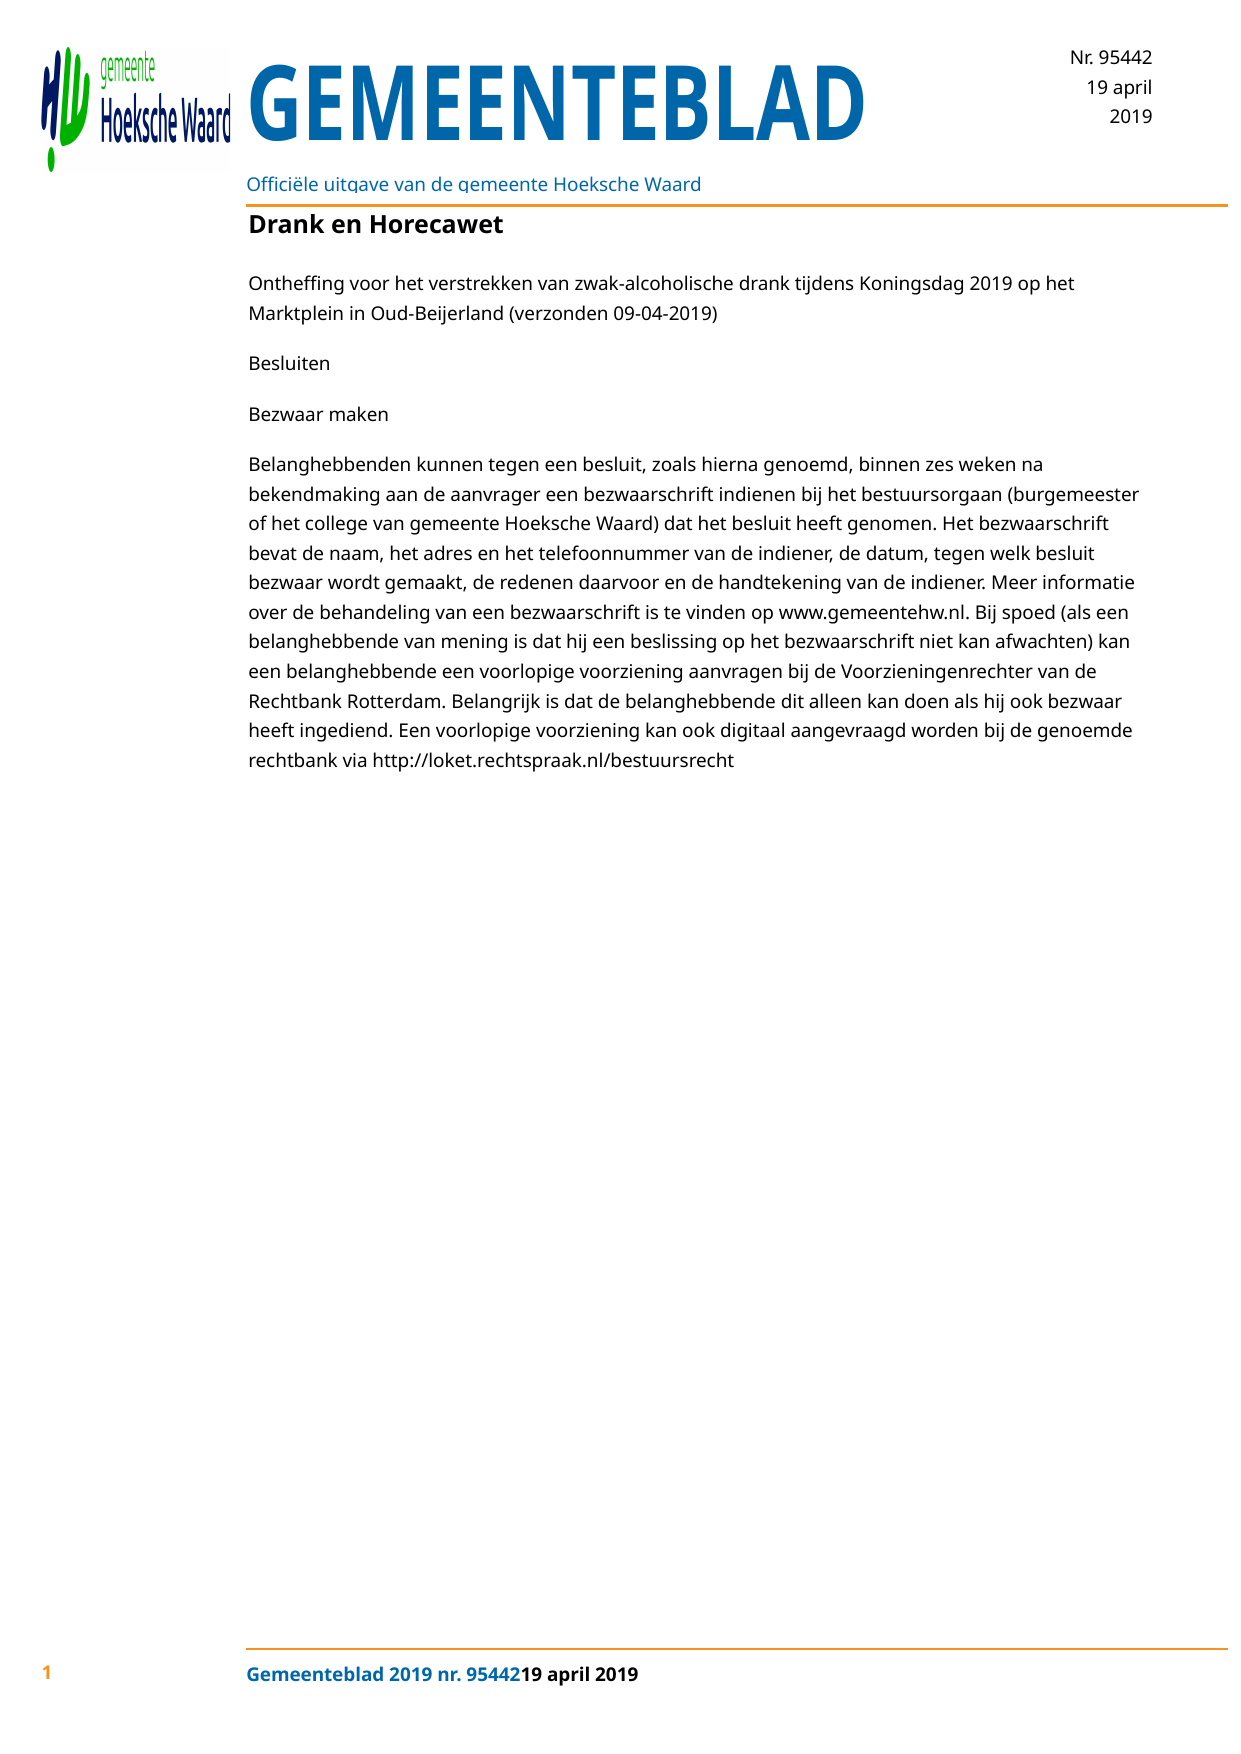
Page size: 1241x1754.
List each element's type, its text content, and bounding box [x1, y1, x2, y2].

picture [41, 47, 231, 172]
text Belanghebbenden kunnen tegen een besluit, zoals hierna genoemd, binnen zes weken na bekendmaking aan de aanvrager een bezwaarschrift indienen bij het bestuursorgaan (burgemeester of het college van gemeente Hoeksche Waard) dat het besluit heeft genomen. Het bezwaarschrift bevat de naam, het adres en het telefoonnummer van de indiener, de datum, tegen welk besluit bezwaar wordt gemaakt, de redenen daarvoor en de handtekening van de indiener. Meer informatie over de behandeling van een bezwaarschrift is te vinden op www.gemeentehw.nl. Bij spoed (als een belanghebbende van mening is dat hij een beslissing op het bezwaarschrift niet kan afwachten) kan een belanghebbende een voorlopige voorziening aanvragen bij de Voorzieningenrechter van de Rechtbank Rotterdam. Belangrijk is dat de belanghebbende dit alleen kan doen als hij ook bezwaar heeft ingediend. Een voorlopige voorziening kan ook digitaal aangevraagd worden bij de genoemde rechtbank via http://loket.rechtspraak.nl/bestuursrecht [248, 451, 1152, 773]
text Drank en Horecawet [248, 207, 1152, 241]
text Bezwaar maken [248, 401, 1152, 426]
text Ontheffing voor het verstrekken van zwak-alcoholische drank tijdens Koningsdag 2019 op het Marktplein in Oud-Beijerland (verzonden 09-04-2019) [248, 270, 1152, 326]
text Besluiten [248, 350, 1152, 376]
